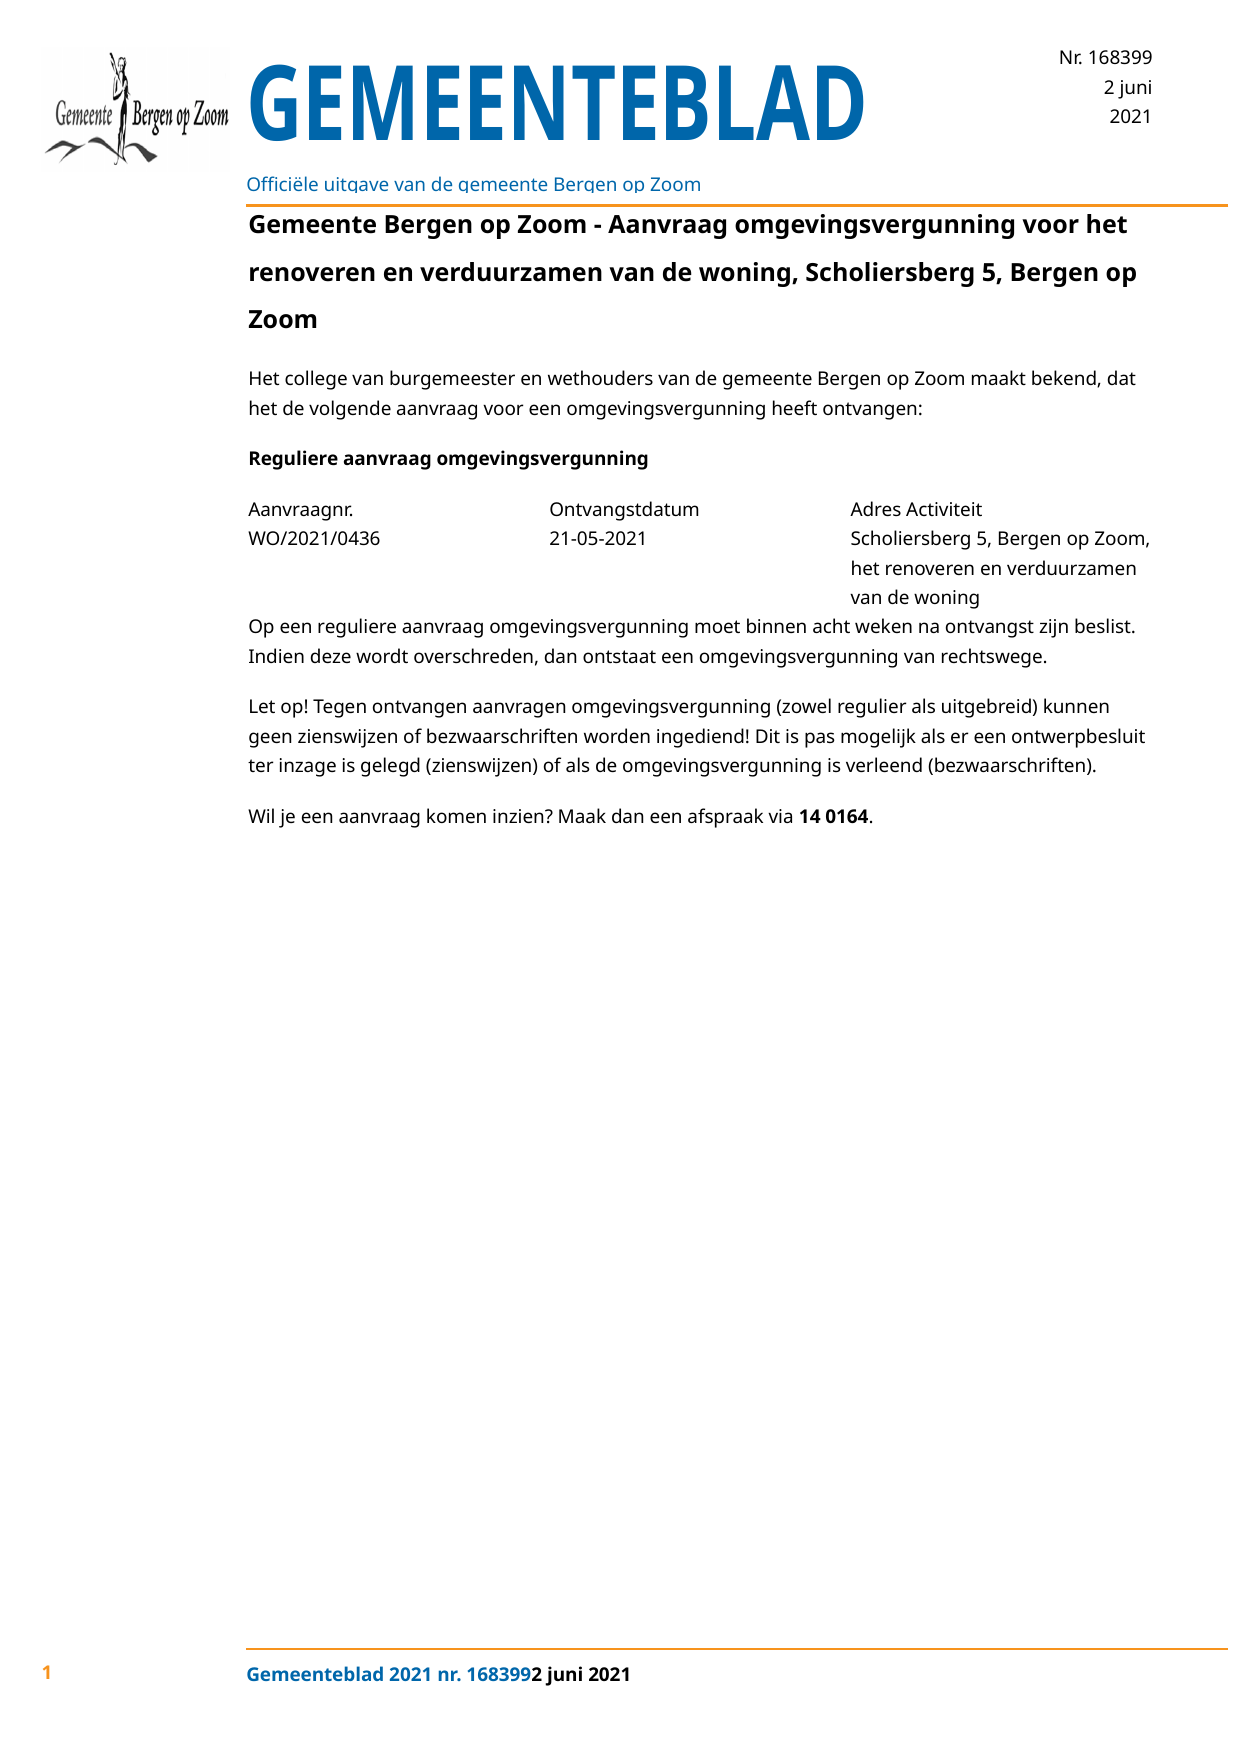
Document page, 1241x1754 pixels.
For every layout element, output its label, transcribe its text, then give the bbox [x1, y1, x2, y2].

text Gemeente Bergen op Zoom - Aanvraag omgevingsvergunning voor het renoveren en verduurzamen van de woning, Scholiersberg 5, Bergen op Zoom [248, 207, 1152, 336]
table_header Ontvangstdatum [549, 496, 850, 522]
table_header Aanvraagnr. [248, 496, 549, 522]
table_header 21-05-2021 [549, 525, 850, 610]
text Let op! Tegen ontvangen aanvragen omgevingsvergunning (zowel regulier als uitgebreid) kunnen geen zienswijzen of bezwaarschriften worden ingediend! Dit is pas mogelijk als er een ontwerpbesluit ter inzage is gelegd (zienswijzen) of als de omgevingsvergunning is verleend (bezwaarschriften). [248, 693, 1152, 778]
text Op een reguliere aanvraag omgevingsvergunning moet binnen acht weken na ontvangst zijn beslist. Indien deze wordt overschreden, dan ontstaat een omgevingsvergunning van rechtswege. [248, 613, 1152, 668]
text Reguliere aanvraag omgevingsvergunning [248, 446, 1152, 471]
text Wil je een aanvraag komen inzien? Maak dan een afspraak via 14 0164. [248, 803, 1152, 828]
table_header Scholiersberg 5, Bergen op Zoom, het renoveren en verduurzamen van de woning [850, 525, 1152, 610]
table_header WO/2021/0436 [248, 525, 549, 610]
picture [41, 47, 231, 172]
table_header Adres Activiteit [850, 496, 1152, 522]
text Het college van burgemeester en wethouders van de gemeente Bergen op Zoom maakt bekend, dat het de volgende aanvraag voor een omgevingsvergunning heeft ontvangen: [248, 366, 1152, 421]
